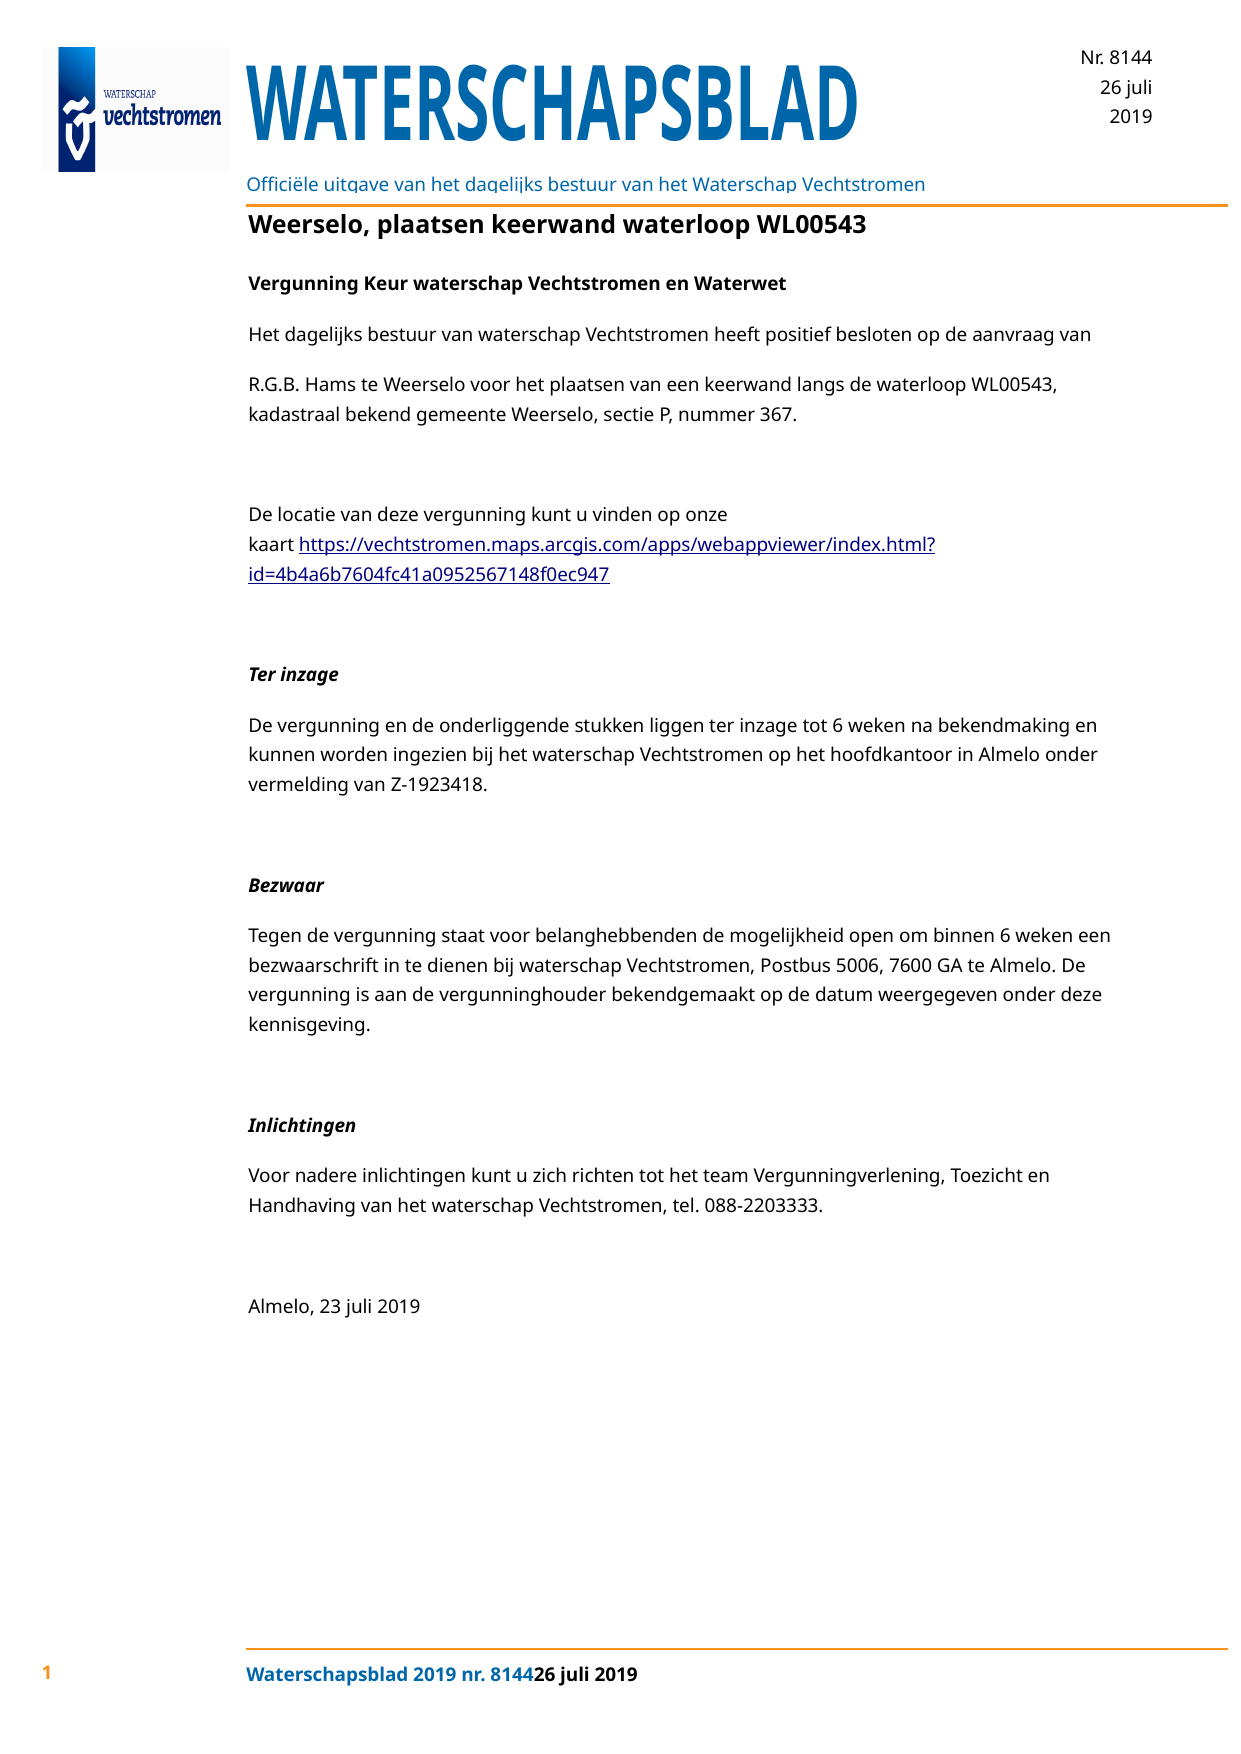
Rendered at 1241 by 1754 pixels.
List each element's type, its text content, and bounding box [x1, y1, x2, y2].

text Bezwaar [248, 872, 1152, 898]
text Inlichtingen [248, 1112, 1152, 1138]
text De vergunning en de onderliggende stukken liggen ter inzage tot 6 weken na bekendmaking en kunnen worden ingezien bij het waterschap Vechtstromen op het hoofdkantoor in Almelo onder vermelding van Z-1923418. [248, 712, 1152, 797]
picture [41, 47, 231, 172]
text Het dagelijks bestuur van waterschap Vechtstromen heeft positief besloten op de aanvraag van [248, 321, 1152, 346]
text Ter inzage [248, 662, 1152, 687]
text Voor nadere inlichtingen kunt u zich richten tot het team Vergunningverlening, Toezicht en Handhaving van het waterschap Vechtstromen, tel. 088-2203333. [248, 1162, 1152, 1218]
text Almelo, 23 juli 2019 [248, 1293, 1152, 1318]
text Vergunning Keur waterschap Vechtstromen en Waterwet [248, 270, 1152, 296]
text De locatie van deze vergunning kunt u vinden op onze kaart https://vechtstromen.maps.arcgis.com/apps/webappviewer/index.html?id=4b4a6b7604fc41a0952567148f0ec947 [248, 502, 1152, 586]
text R.G.B. Hams te Weerselo voor het plaatsen van een keerwand langs de waterloop WL00543, kadastraal bekend gemeente Weerselo, sectie P, nummer 367. [248, 371, 1152, 426]
text Tegen de vergunning staat voor belanghebbenden de mogelijkheid open om binnen 6 weken een bezwaarschrift in te dienen bij waterschap Vechtstromen, Postbus 5006, 7600 GA te Almelo. De vergunning is aan de vergunninghouder bekendgemaakt op de datum weergegeven onder deze kennisgeving. [248, 922, 1152, 1037]
text Weerselo, plaatsen keerwand waterloop WL00543 [248, 207, 1152, 241]
